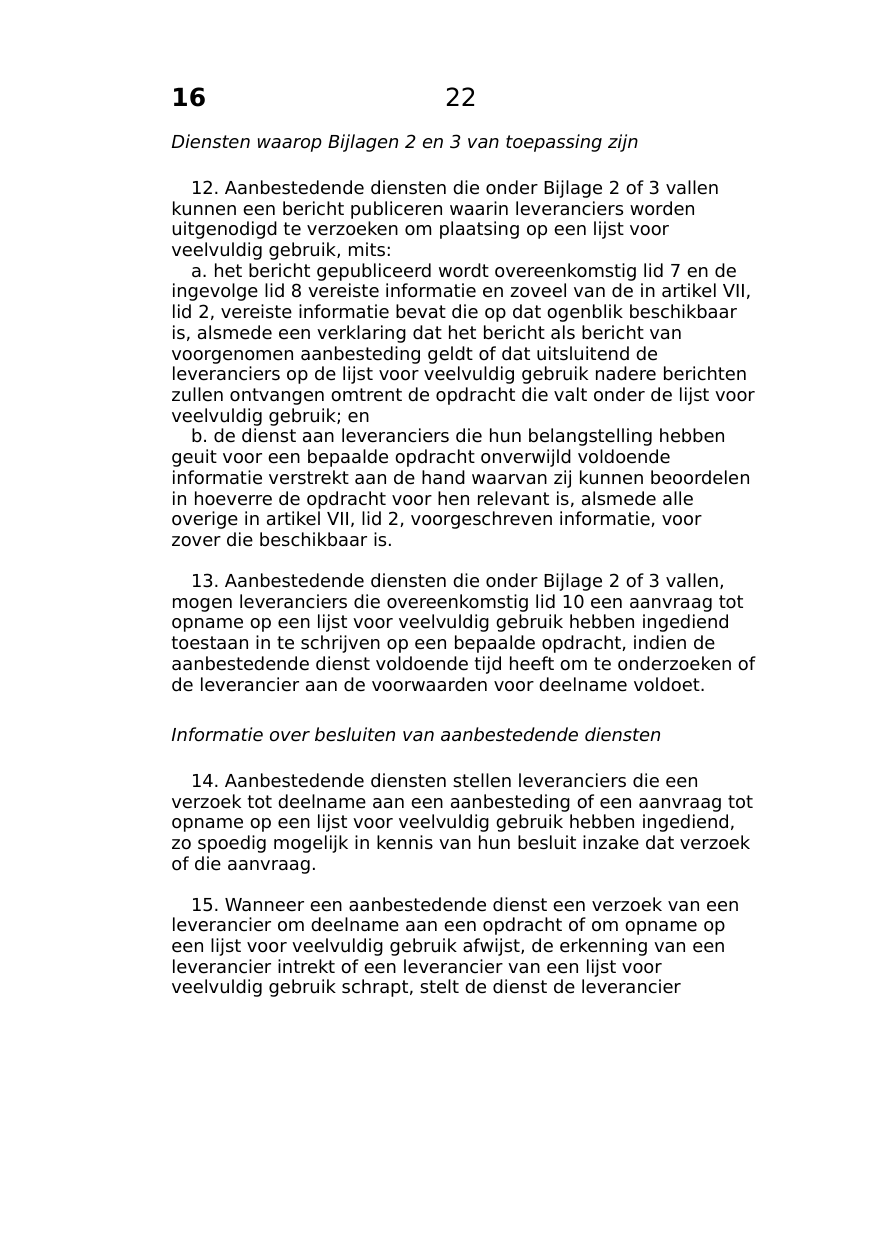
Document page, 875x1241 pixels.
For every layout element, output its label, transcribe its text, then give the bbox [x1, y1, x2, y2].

text b. de dienst aan leveranciers die hun belangstelling hebben geuit voor een bepaalde opdracht onverwijld voldoende informatie verstrekt aan de hand waarvan zij kunnen beoordelen in hoeverre de opdracht voor hen relevant is, alsmede alle overige in artikel VII, lid 2, voorgeschreven informatie, voor zover die beschikbaar is. [171, 426, 756, 551]
text a. het bericht gepubliceerd wordt overeenkomstig lid 7 en de ingevolge lid 8 vereiste informatie en zoveel van de in artikel VII, lid 2, vereiste informatie bevat die op dat ogenblik beschikbaar is, alsmede een verklaring dat het bericht als bericht van voorgenomen aanbesteding geldt of dat uitsluitend de leveranciers op de lijst voor veelvuldig gebruik nadere berichten zullen ontvangen omtrent de opdracht die valt onder de lijst voor veelvuldig gebruik; en [171, 261, 756, 426]
text 14. Aanbestedende diensten stellen leveranciers die een verzoek tot deelname aan een aanbesteding of een aanvraag tot opname op een lijst voor veelvuldig gebruik hebben ingediend, zo spoedig mogelijk in kennis van hun besluit inzake dat verzoek of die aanvraag. [171, 771, 756, 874]
text 12. Aanbestedende diensten die onder Bijlage 2 of 3 vallen kunnen een bericht publiceren waarin leveranciers worden uitgenodigd te verzoeken om plaatsing op een lijst voor veelvuldig gebruik, mits: [171, 178, 756, 261]
subtitle Diensten waarop Bijlagen 2 en 3 van toepassing zijn [171, 132, 756, 153]
text 15. Wanneer een aanbestedende dienst een verzoek van een leverancier om deelname aan een opdracht of om opname op een lijst voor veelvuldig gebruik afwijst, de erkenning van een leverancier intrekt of een leverancier van een lijst voor veelvuldig gebruik schrapt, stelt de dienst de leverancier [171, 894, 756, 998]
text 13. Aanbestedende diensten die onder Bijlage 2 of 3 vallen, mogen leveranciers die overeenkomstig lid 10 een aanvraag tot opname op een lijst voor veelvuldig gebruik hebben ingediend toestaan in te schrijven op een bepaalde opdracht, indien de aanbestedende dienst voldoende tijd heeft om te onderzoeken of de leverancier aan de voorwaarden voor deelname voldoet. [171, 571, 756, 695]
subtitle Informatie over besluiten van aanbestedende diensten [171, 725, 756, 746]
